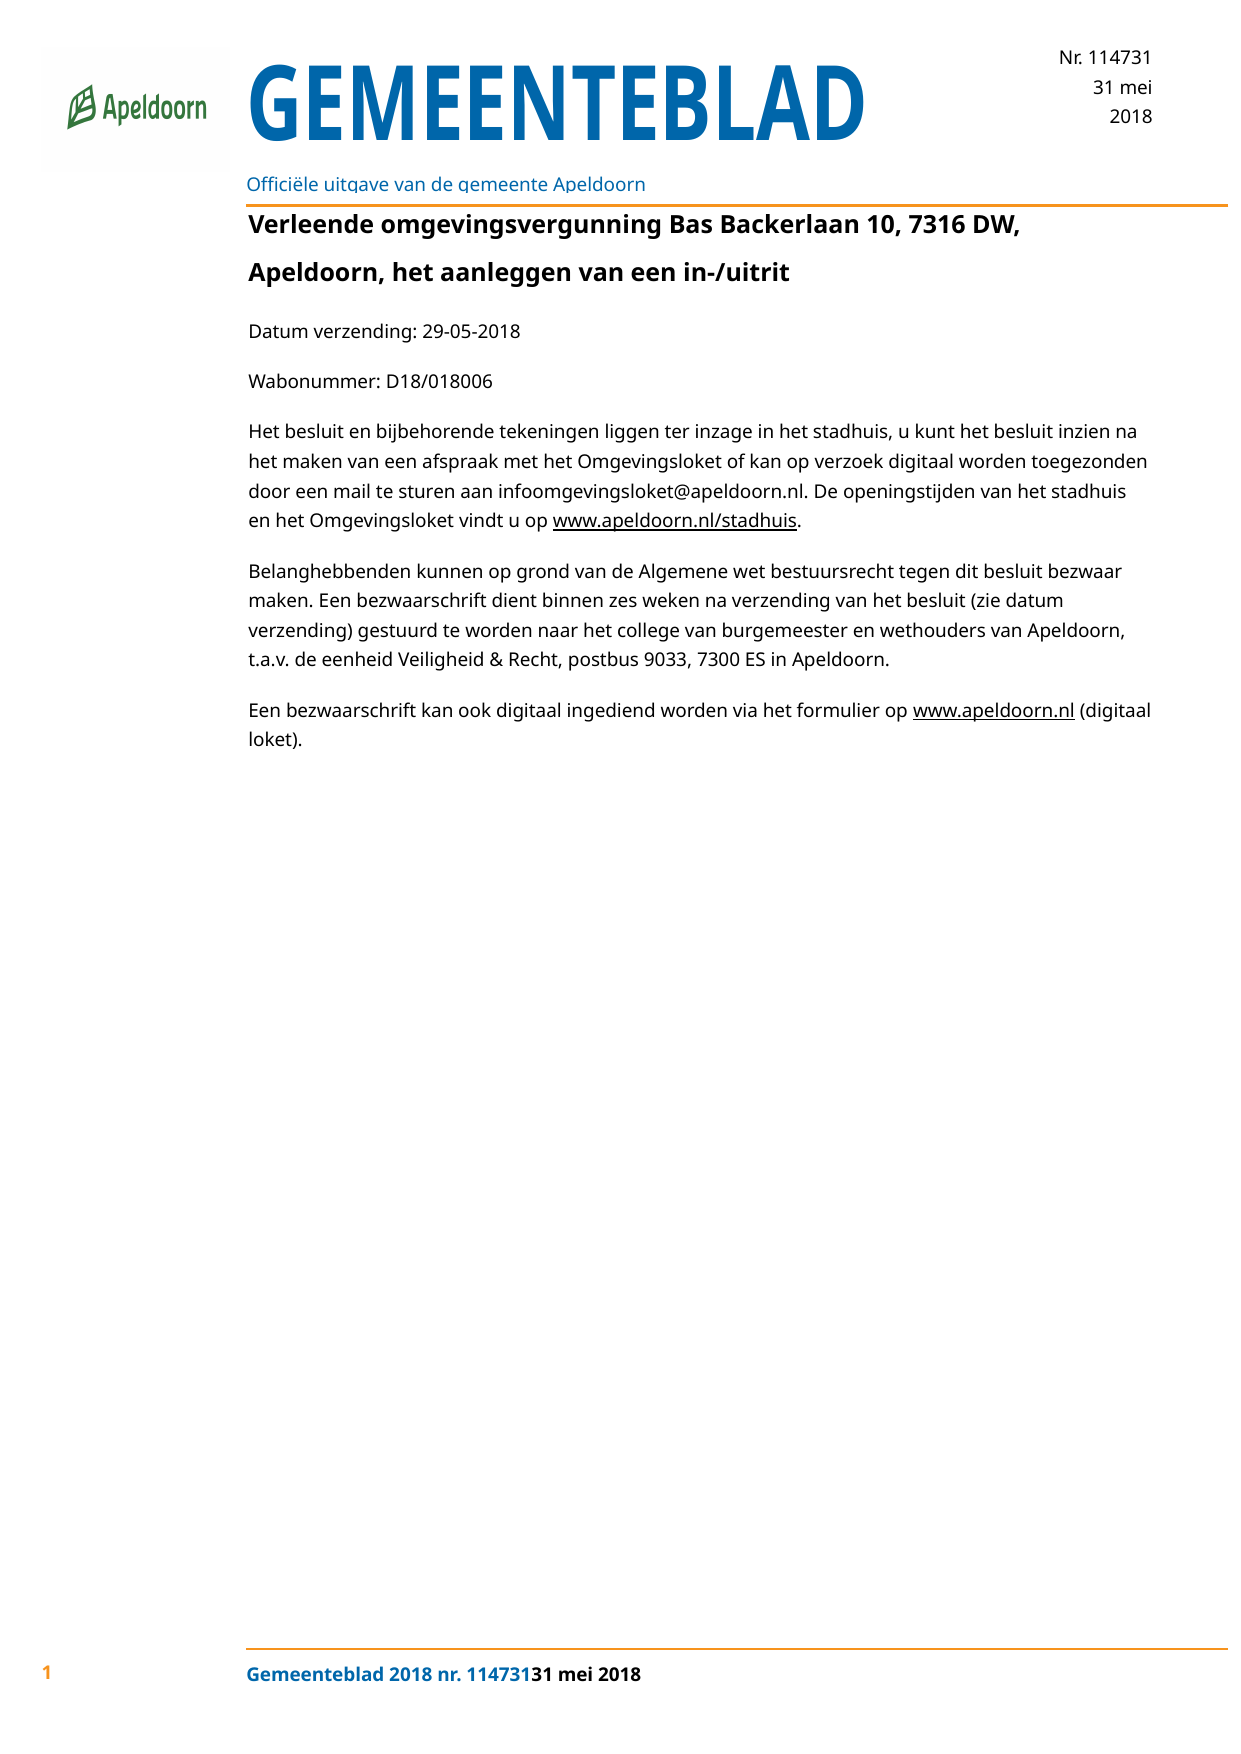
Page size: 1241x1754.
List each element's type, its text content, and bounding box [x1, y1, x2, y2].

picture [41, 47, 231, 172]
text Wabonummer: D18/018006 [248, 368, 1152, 394]
text Datum verzending: 29-05-2018 [248, 318, 1152, 344]
text Belanghebbenden kunnen op grond van de Algemene wet bestuursrecht tegen dit besluit bezwaar maken. Een bezwaarschrift dient binnen zes weken na verzending van het besluit (zie datum verzending) gestuurd te worden naar het college van burgemeester en wethouders van Apeldoorn, t.a.v. de eenheid Veiligheid & Recht, postbus 9033, 7300 ES in Apeldoorn. [248, 558, 1152, 672]
text Een bezwaarschrift kan ook digitaal ingediend worden via het formulier op www.apeldoorn.nl (digitaal loket). [248, 697, 1152, 752]
text Verleende omgevingsvergunning Bas Backerlaan 10, 7316 DW, Apeldoorn, het aanleggen van een in-/uitrit [248, 207, 1152, 288]
text Het besluit en bijbehorende tekeningen liggen ter inzage in het stadhuis, u kunt het besluit inzien na het maken van een afspraak met het Omgevingsloket of kan op verzoek digitaal worden toegezonden door een mail te sturen aan infoomgevingsloket@apeldoorn.nl. De openingstijden van het stadhuis en het Omgevingsloket vindt u op www.apeldoorn.nl/stadhuis. [248, 419, 1152, 533]
